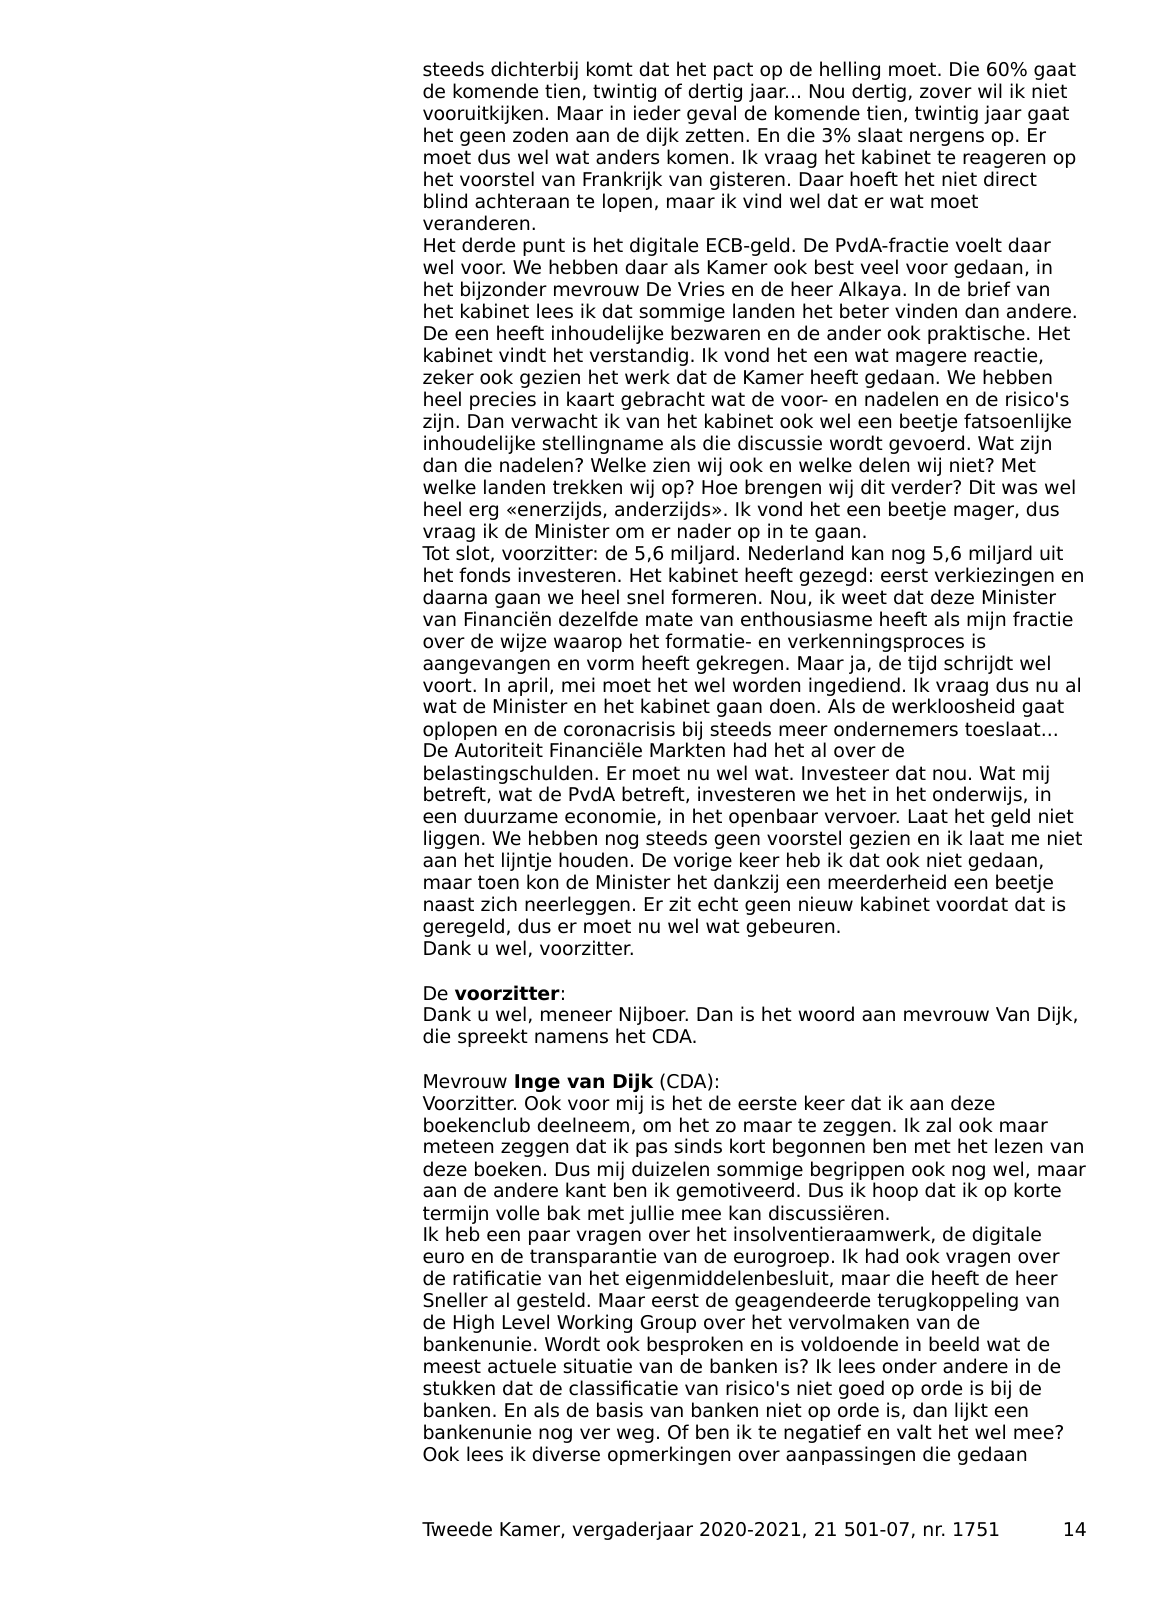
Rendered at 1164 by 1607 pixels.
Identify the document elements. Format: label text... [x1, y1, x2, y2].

text De voorzitter: [422, 982, 1087, 1004]
text Voorzitter. Ook voor mij is het de eerste keer dat ik aan deze boekenclub deelneem, om het zo maar te zeggen. Ik zal ook maar meteen zeggen dat ik pas sinds kort begonnen ben met het lezen van deze boeken. Dus mij duizelen sommige begrippen ook nog wel, maar aan de andere kant ben ik gemotiveerd. Dus ik hoop dat ik op korte termijn volle bak met jullie mee kan discussiëren. [422, 1092, 1087, 1224]
text Tot slot, voorzitter: de 5,6 miljard. Nederland kan nog 5,6 miljard uit het fonds investeren. Het kabinet heeft gezegd: eerst verkiezingen en daarna gaan we heel snel formeren. Nou, ik weet dat deze Minister van Financiën dezelfde mate van enthousiasme heeft als mijn fractie over de wijze waarop het formatie- en verkenningsproces is aangevangen en vorm heeft gekregen. Maar ja, de tijd schrijdt wel voort. In april, mei moet het wel worden ingediend. Ik vraag dus nu al wat de Minister en het kabinet gaan doen. Als de werkloosheid gaat oplopen en de coronacrisis bij steeds meer ondernemers toeslaat... De Autoriteit Financiële Markten had het al over de belastingschulden. Er moet nu wel wat. Investeer dat nou. Wat mij betreft, wat de PvdA betreft, investeren we het in het onderwijs, in een duurzame economie, in het openbaar vervoer. Laat het geld niet liggen. We hebben nog steeds geen voorstel gezien en ik laat me niet aan het lijntje houden. De vorige keer heb ik dat ook niet gedaan, maar toen kon de Minister het dankzij een meerderheid een beetje naast zich neerleggen. Er zit echt geen nieuw kabinet voordat dat is geregeld, dus er moet nu wel wat gebeuren. [422, 543, 1087, 938]
text Mevrouw Inge van Dijk (CDA): [422, 1071, 1087, 1092]
text Dank u wel, voorzitter. [422, 938, 1087, 960]
text Ik heb een paar vragen over het insolventieraamwerk, de digitale euro en de transparantie van de eurogroep. Ik had ook vragen over de ratificatie van het eigenmiddelenbesluit, maar die heeft de heer Sneller al gesteld. Maar eerst de geagendeerde terugkoppeling van de High Level Working Group over het vervolmaken van de bankenunie. Wordt ook besproken en is voldoende in beeld wat de meest actuele situatie van de banken is? Ik lees onder andere in de stukken dat de classificatie van risico's niet goed op orde is bij de banken. En als de basis van banken niet op orde is, dan lijkt een bankenunie nog ver weg. Of ben ik te negatief en valt het wel mee? Ook lees ik diverse opmerkingen over aanpassingen die gedaan [422, 1224, 1087, 1466]
text Dank u wel, meneer Nijboer. Dan is het woord aan mevrouw Van Dijk, die spreekt namens het CDA. [422, 1004, 1087, 1048]
text steeds dichterbij komt dat het pact op de helling moet. Die 60% gaat de komende tien, twintig of dertig jaar... Nou dertig, zover wil ik niet vooruitkijken. Maar in ieder geval de komende tien, twintig jaar gaat het geen zoden aan de dijk zetten. En die 3% slaat nergens op. Er moet dus wel wat anders komen. Ik vraag het kabinet te reageren op het voorstel van Frankrijk van gisteren. Daar hoeft het niet direct blind achteraan te lopen, maar ik vind wel dat er wat moet veranderen. [422, 59, 1087, 235]
text Het derde punt is het digitale ECB-geld. De PvdA-fractie voelt daar wel voor. We hebben daar als Kamer ook best veel voor gedaan, in het bijzonder mevrouw De Vries en de heer Alkaya. In de brief van het kabinet lees ik dat sommige landen het beter vinden dan andere. De een heeft inhoudelijke bezwaren en de ander ook praktische. Het kabinet vindt het verstandig. Ik vond het een wat magere reactie, zeker ook gezien het werk dat de Kamer heeft gedaan. We hebben heel precies in kaart gebracht wat de voor- en nadelen en de risico's zijn. Dan verwacht ik van het kabinet ook wel een beetje fatsoenlijke inhoudelijke stellingname als die discussie wordt gevoerd. Wat zijn dan die nadelen? Welke zien wij ook en welke delen wij niet? Met welke landen trekken wij op? Hoe brengen wij dit verder? Dit was wel heel erg «enerzijds, anderzijds». Ik vond het een beetje mager, dus vraag ik de Minister om er nader op in te gaan. [422, 235, 1087, 543]
